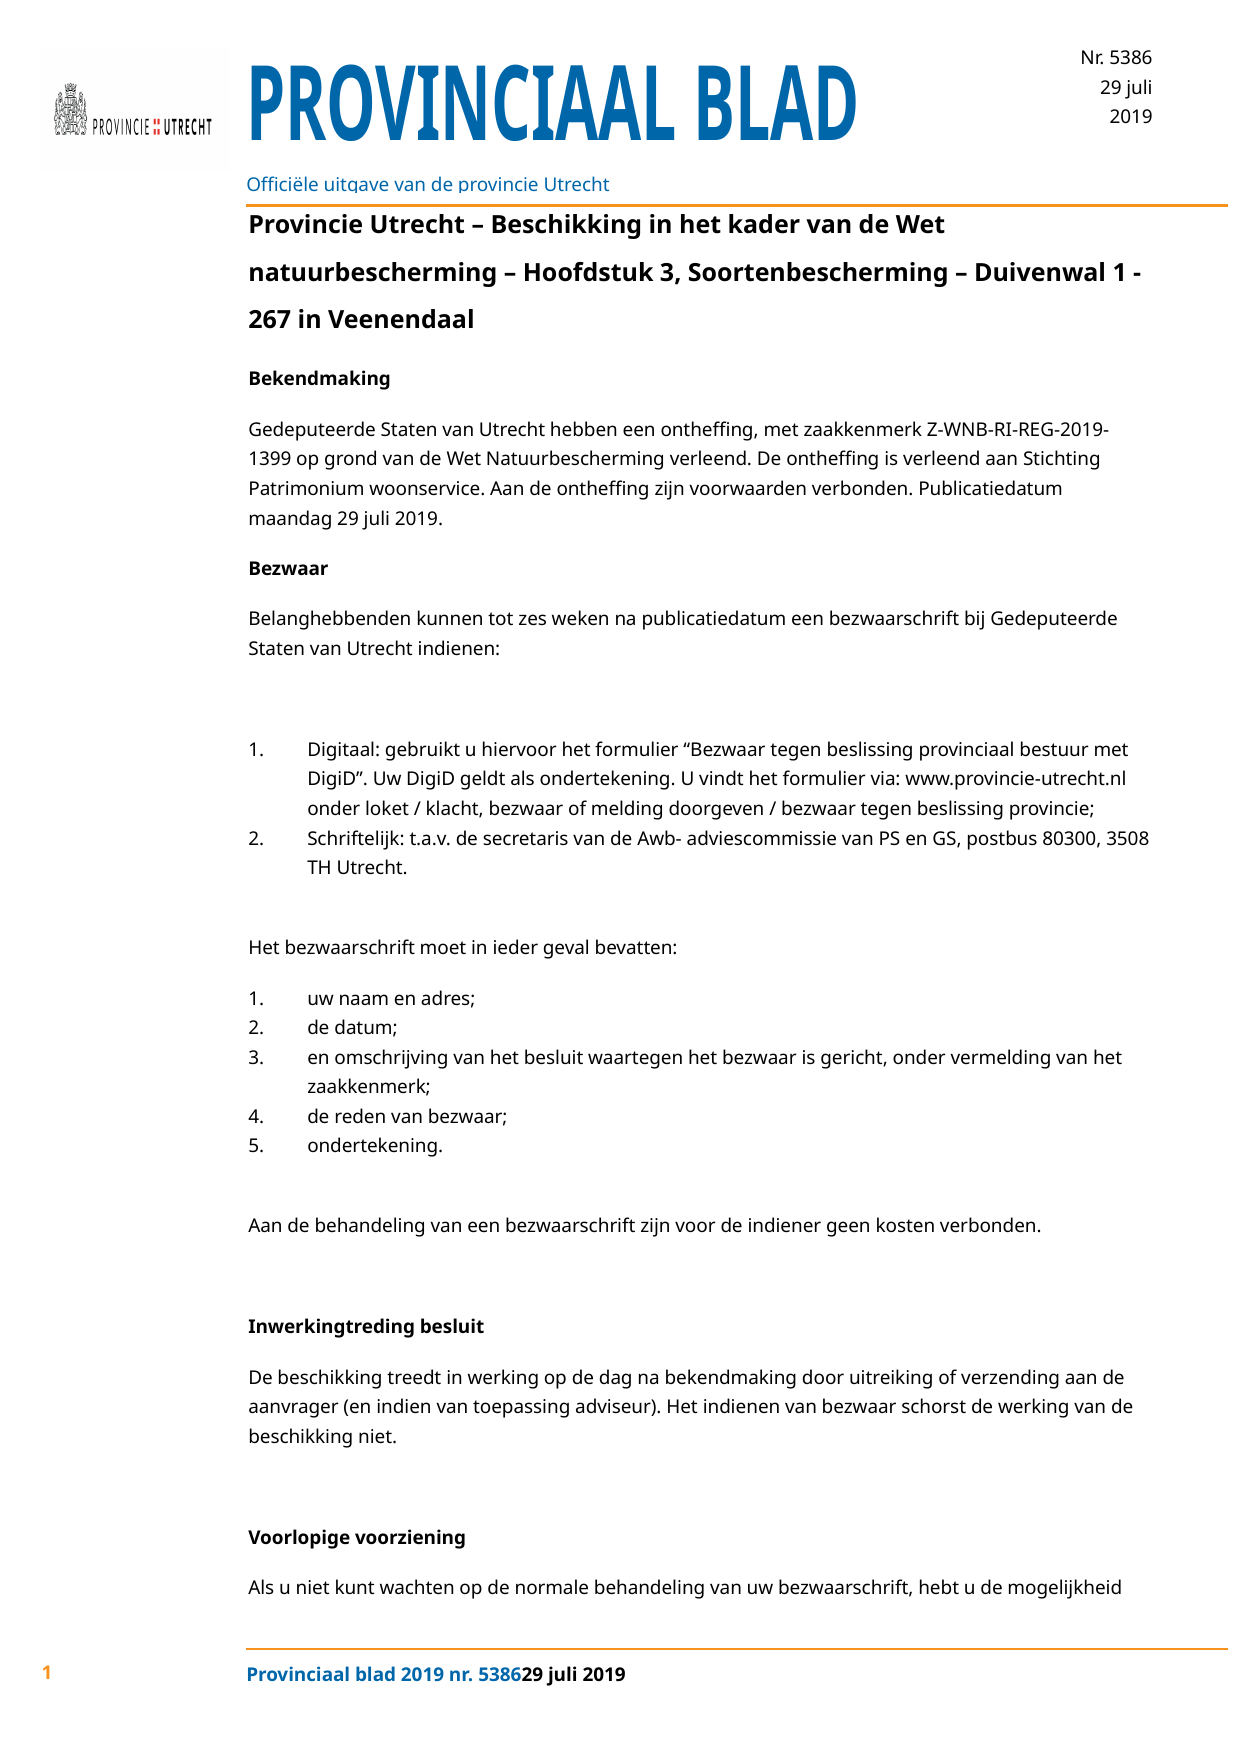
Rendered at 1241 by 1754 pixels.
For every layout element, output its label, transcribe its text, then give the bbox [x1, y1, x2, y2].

list Schriftelijk: t.a.v. de secretaris van de Awb- adviescommissie van PS en GS, postbus 80300, 3508 TH Utrecht. [248, 825, 1152, 880]
list uw naam en adres; [248, 985, 1152, 1010]
list ondertekening. [248, 1133, 1152, 1158]
list de datum; [248, 1014, 1152, 1040]
list de reden van bezwaar; [248, 1103, 1152, 1129]
text De beschikking treedt in werking op de dag na bekendmaking door uitreiking of verzending aan de aanvrager (en indien van toepassing adviseur). Het indienen van bezwaar schorst de werking van de beschikking niet. [248, 1364, 1152, 1449]
text Aan de behandeling van een bezwaarschrift zijn voor de indiener geen kosten verbonden. [248, 1213, 1152, 1238]
text Als u niet kunt wachten op de normale behandeling van uw bezwaarschrift, hebt u de mogelijkheid [248, 1574, 1152, 1600]
text Bezwaar [248, 555, 1152, 581]
text Gedeputeerde Staten van Utrecht hebben een ontheffing, met zaakkenmerk Z-WNB-RI-REG-2019-1399 op grond van de Wet Natuurbescherming verleend. De ontheffing is verleend aan Stichting Patrimonium woonservice. Aan de ontheffing zijn voorwaarden verbonden. Publicatiedatum maandag 29 juli 2019. [248, 416, 1152, 530]
text Het bezwaarschrift moet in ieder geval bevatten: [248, 934, 1152, 960]
text Bekendmaking [248, 366, 1152, 391]
text Belanghebbenden kunnen tot zes weken na publicatiedatum een bezwaarschrift bij Gedeputeerde Staten van Utrecht indienen: [248, 606, 1152, 661]
list Digitaal: gebruikt u hiervoor het formulier “Bezwaar tegen beslissing provinciaal bestuur met DigiD”. Uw DigiD geldt als ondertekening. U vindt het formulier via: www.provincie-utrecht.nl onder loket / klacht, bezwaar of melding doorgeven / bezwaar tegen beslissing provincie; [248, 736, 1152, 821]
list en omschrijving van het besluit waartegen het bezwaar is gericht, onder vermelding van het zaakkenmerk; [248, 1044, 1152, 1099]
picture [41, 47, 231, 172]
text Inwerkingtreding besluit [248, 1313, 1152, 1339]
text Provincie Utrecht – Beschikking in het kader van de Wet natuurbescherming – Hoofdstuk 3, Soortenbescherming – Duivenwal 1 - 267 in Veenendaal [248, 207, 1152, 336]
text Voorlopige voorziening [248, 1524, 1152, 1549]
